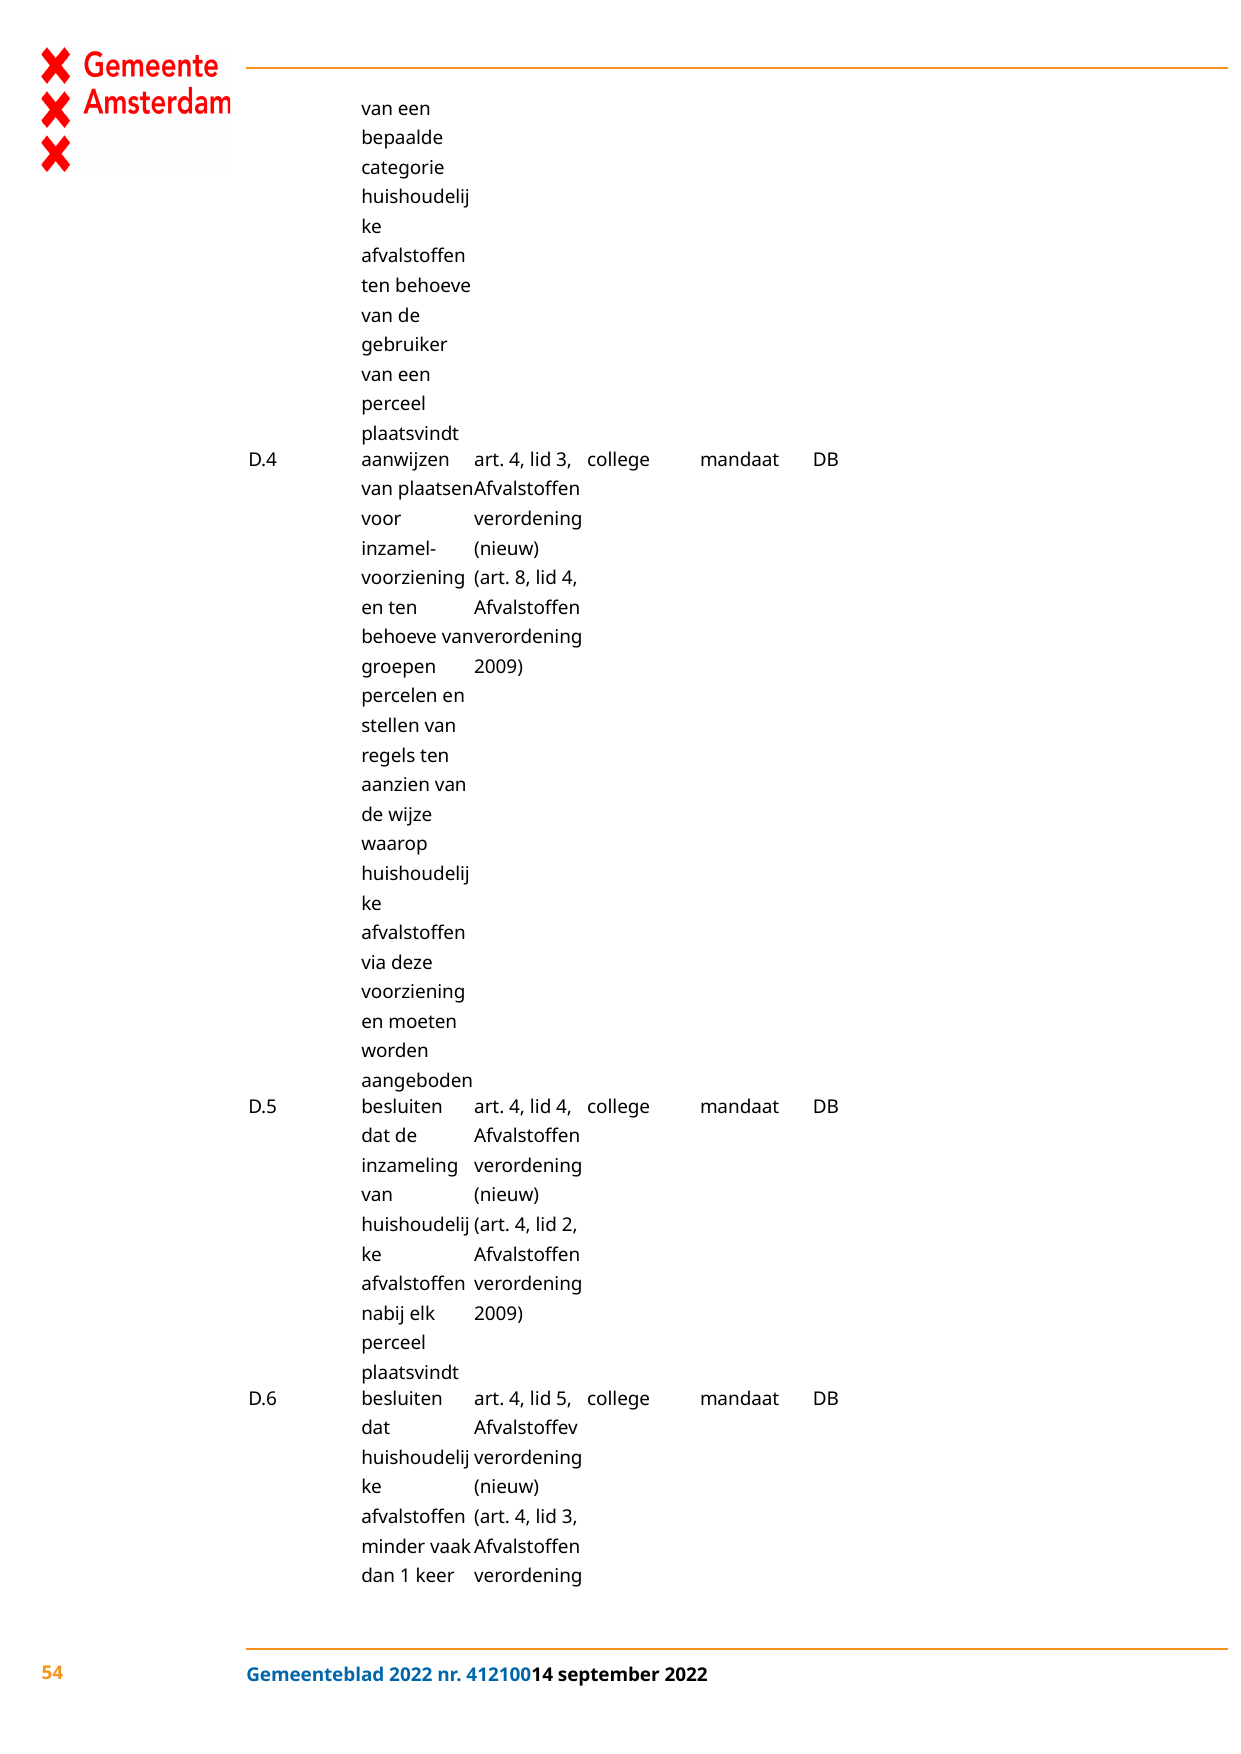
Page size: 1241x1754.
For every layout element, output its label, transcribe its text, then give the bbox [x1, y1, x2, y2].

table_cell college [587, 446, 700, 1093]
table_cell art. 4, lid 5, Afvalstoffevverordening (nieuw) (art. 4, lid 3, Afvalstoffenverordening [474, 1385, 587, 1588]
table_cell DB [813, 1385, 926, 1588]
table_cell [926, 95, 1038, 446]
table_cell D.6 [248, 1385, 361, 1588]
table_cell [1039, 446, 1152, 1093]
table_cell mandaat [700, 446, 813, 1093]
table_cell college [587, 1385, 700, 1588]
picture [41, 47, 231, 172]
table_cell art. 4, lid 4, Afvalstoffenverordening (nieuw) (art. 4, lid 2, Afvalstoffenverordening 2009) [474, 1093, 587, 1385]
table_cell [587, 95, 700, 446]
table_cell [474, 95, 587, 446]
table_cell DB [813, 1093, 926, 1385]
table_cell [700, 95, 813, 446]
table_cell mandaat [700, 1093, 813, 1385]
table_cell art. 4, lid 3, Afvalstoffenverordening (nieuw) (art. 8, lid 4, Afvalstoffenverordening 2009) [474, 446, 587, 1093]
table_cell aanwijzen van plaatsen voor inzamel-voorzieningen ten behoeve van groepen percelen en stellen van regels ten aanzien van de wijze waarop huishoudelijke afvalstoffen via deze voorzieningen moeten worden aangeboden [361, 446, 474, 1093]
table_cell [926, 1385, 1038, 1588]
table_cell [1039, 1385, 1152, 1588]
table_cell [248, 95, 361, 446]
table_cell [926, 446, 1038, 1093]
table_cell [926, 1093, 1038, 1385]
table_cell D.5 [248, 1093, 361, 1385]
table_cell D.4 [248, 446, 361, 1093]
table_cell [1039, 95, 1152, 446]
table_cell college [587, 1093, 700, 1385]
table_cell van een bepaalde categorie huishoudelijke afvalstoffen ten behoeve van de gebruiker van een perceel plaatsvindt [361, 95, 474, 446]
table_cell [813, 95, 926, 446]
table_cell besluiten dat de inzameling van huishoudelijke afvalstoffen nabij elk perceel plaatsvindt [361, 1093, 474, 1385]
table_cell [1039, 1093, 1152, 1385]
table_cell besluiten dat huishoudelijke afvalstoffen minder vaak dan 1 keer [361, 1385, 474, 1588]
table_cell DB [813, 446, 926, 1093]
table_cell mandaat [700, 1385, 813, 1588]
